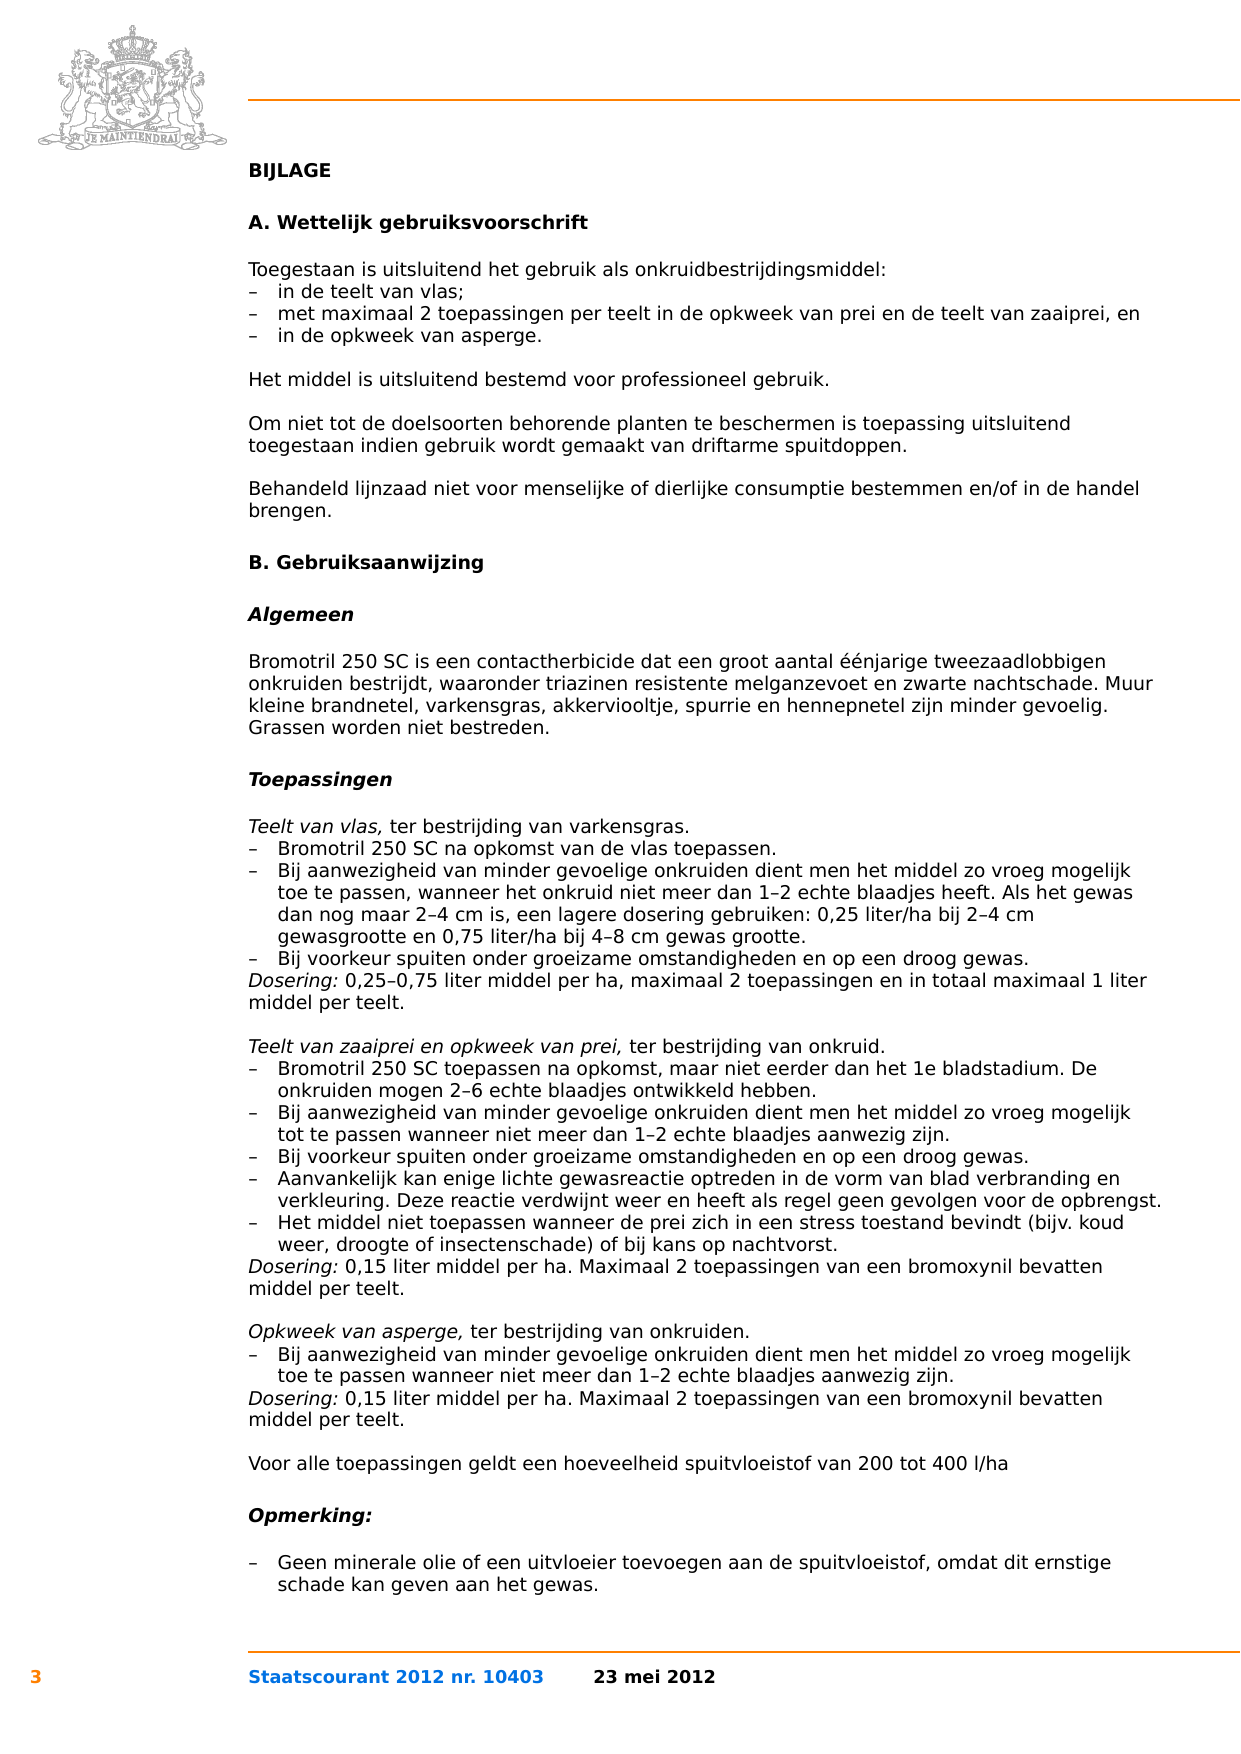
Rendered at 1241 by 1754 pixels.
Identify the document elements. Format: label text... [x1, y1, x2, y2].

text – Geen minerale olie of een uitvloeier toevoegen aan de spuitvloeistof, omdat dit ernstige schade kan geven aan het gewas. [248, 1552, 1163, 1596]
text Opkweek van asperge, ter bestrijding van onkruiden. [248, 1321, 1163, 1343]
subtitle BIJLAGE [248, 160, 1163, 182]
picture [38, 25, 227, 150]
text Toegestaan is uitsluitend het gebruik als onkruidbestrijdingsmiddel: [248, 259, 1163, 281]
text – Bij voorkeur spuiten onder groeizame omstandigheden en op een droog gewas. [248, 948, 1163, 970]
text Dosering: 0,15 liter middel per ha. Maximaal 2 toepassingen van een bromoxynil bevatten middel per teelt. [248, 1256, 1163, 1299]
subtitle Algemeen [248, 604, 1163, 626]
text Het middel is uitsluitend bestemd voor professioneel gebruik. [248, 369, 1163, 391]
text Om niet tot de doelsoorten behorende planten te beschermen is toepassing uitsluitend toegestaan indien gebruik wordt gemaakt van driftarme spuitdoppen. [248, 412, 1163, 456]
text Teelt van vlas, ter bestrijding van varkensgras. [248, 816, 1163, 838]
text Dosering: 0,25–0,75 liter middel per ha, maximaal 2 toepassingen en in totaal maximaal 1 liter middel per teelt. [248, 970, 1163, 1014]
text – in de teelt van vlas; [248, 281, 1163, 303]
subtitle Opmerking: [248, 1505, 1163, 1527]
text – Bij aanwezigheid van minder gevoelige onkruiden dient men het middel zo vroeg mogelijk tot te passen wanneer niet meer dan 1–2 echte blaadjes aanwezig zijn. [248, 1102, 1163, 1146]
text – Bij voorkeur spuiten onder groeizame omstandigheden en op een droog gewas. [248, 1146, 1163, 1168]
text – Bromotril 250 SC toepassen na opkomst, maar niet eerder dan het 1e bladstadium. De onkruiden mogen 2–6 echte blaadjes ontwikkeld hebben. [248, 1058, 1163, 1102]
text – Bij aanwezigheid van minder gevoelige onkruiden dient men het middel zo vroeg mogelijk toe te passen, wanneer het onkruid niet meer dan 1–2 echte blaadjes heeft. Als het gewas dan nog maar 2–4 cm is, een lagere dosering gebruiken: 0,25 liter/ha bij 2–4 cm gewasgrootte en 0,75 liter/ha bij 4–8 cm gewas grootte. [248, 860, 1163, 948]
subtitle Toepassingen [248, 769, 1163, 791]
text – Bromotril 250 SC na opkomst van de vlas toepassen. [248, 838, 1163, 860]
text Bromotril 250 SC is een contactherbicide dat een groot aantal éénjarige tweezaadlobbigen onkruiden bestrijdt, waaronder triazinen resistente melganzevoet en zwarte nachtschade. Muur kleine brandnetel, varkensgras, akkerviooltje, spurrie en hennepnetel zijn minder gevoelig. Grassen worden niet bestreden. [248, 651, 1163, 739]
text Behandeld lijnzaad niet voor menselijke of dierlijke consumptie bestemmen en/of in de handel brengen. [248, 478, 1163, 522]
subtitle A. Wettelijk gebruiksvoorschrift [248, 212, 1163, 234]
text – Aanvankelijk kan enige lichte gewasreactie optreden in de vorm van blad verbranding en verkleuring. Deze reactie verdwijnt weer en heeft als regel geen gevolgen voor de opbrengst. [248, 1168, 1163, 1212]
subtitle B. Gebruiksaanwijzing [248, 552, 1163, 574]
text Teelt van zaaiprei en opkweek van prei, ter bestrijding van onkruid. [248, 1036, 1163, 1058]
text – Het middel niet toepassen wanneer de prei zich in een stress toestand bevindt (bijv. koud weer, droogte of insectenschade) of bij kans op nachtvorst. [248, 1212, 1163, 1256]
text – Bij aanwezigheid van minder gevoelige onkruiden dient men het middel zo vroeg mogelijk toe te passen wanneer niet meer dan 1–2 echte blaadjes aanwezig zijn. [248, 1343, 1163, 1387]
text Voor alle toepassingen geldt een hoeveelheid spuitvloeistof van 200 tot 400 l/ha [248, 1453, 1163, 1475]
text – met maximaal 2 toepassingen per teelt in de opkweek van prei en de teelt van zaaiprei, en [248, 303, 1163, 325]
text – in de opkweek van asperge. [248, 325, 1163, 347]
text Dosering: 0,15 liter middel per ha. Maximaal 2 toepassingen van een bromoxynil bevatten middel per teelt. [248, 1387, 1163, 1431]
